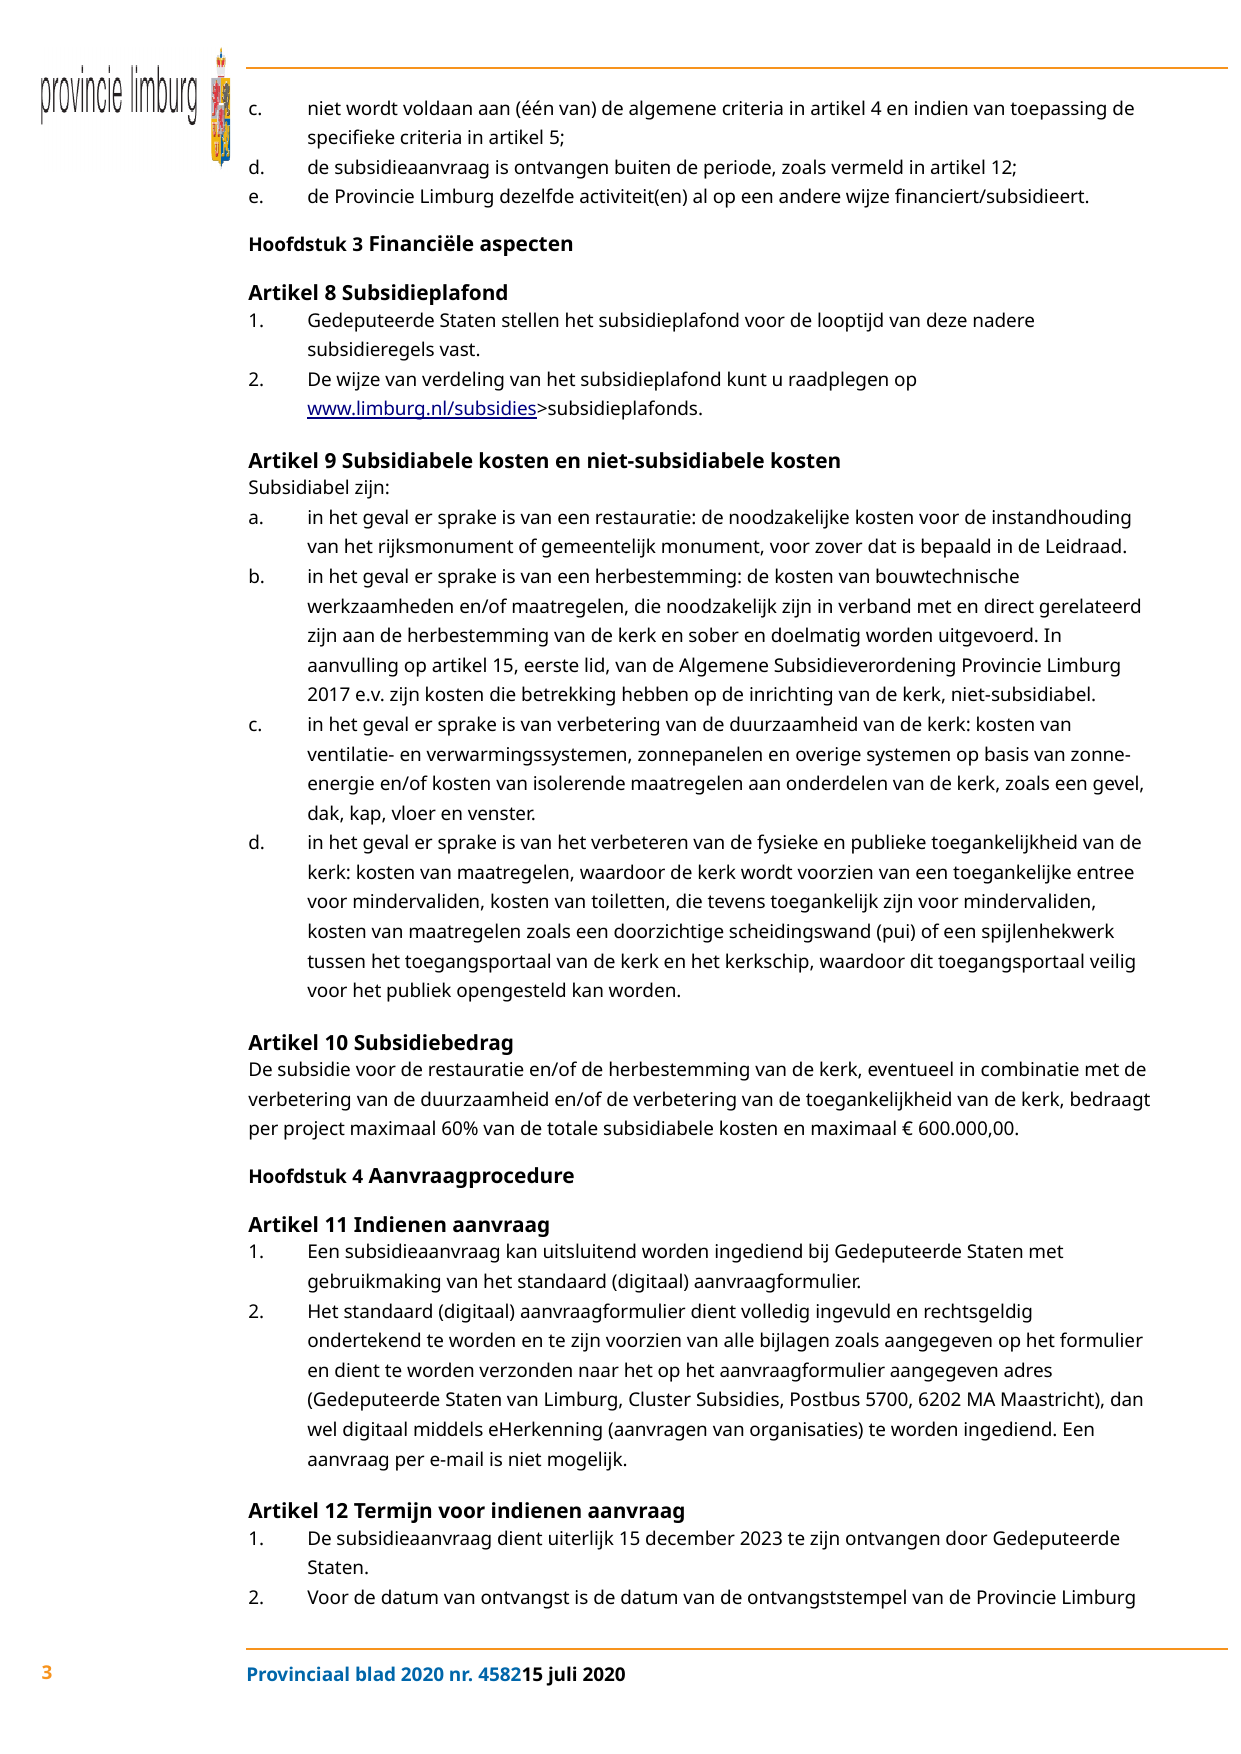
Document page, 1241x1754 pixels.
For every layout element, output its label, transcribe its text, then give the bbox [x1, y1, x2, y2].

list De wijze van verdeling van het subsidieplafond kunt u raadplegen op www.limburg.nl/subsidies>subsidieplafonds. [248, 366, 1152, 421]
text Hoofdstuk 4 Aanvraagprocedure [248, 1161, 1152, 1189]
list Gedeputeerde Staten stellen het subsidieplafond voor de looptijd van deze nadere subsidieregels vast. [248, 307, 1152, 362]
list in het geval er sprake is van verbetering van de duurzaamheid van de kerk: kosten van ventilatie- en verwarmingssystemen, zonnepanelen en overige systemen op basis van zonne-energie en/of kosten van isolerende maatregelen aan onderdelen van de kerk, zoals een gevel, dak, kap, vloer en venster. [248, 711, 1152, 826]
list in het geval er sprake is van een herbestemming: de kosten van bouwtechnische werkzaamheden en/of maatregelen, die noodzakelijk zijn in verband met en direct gerelateerd zijn aan de herbestemming van de kerk en sober en doelmatig worden uitgevoerd. In aanvulling op artikel 15, eerste lid, van de Algemene Subsidieverordening Provincie Limburg 2017 e.v. zijn kosten die betrekking hebben op de inrichting van de kerk, niet-subsidiabel. [248, 563, 1152, 707]
text Artikel 9 Subsidiabele kosten en niet-subsidiabele kosten [248, 446, 1152, 474]
text De subsidie voor de restauratie en/of de herbestemming van de kerk, eventueel in combinatie met de verbetering van de duurzaamheid en/of de verbetering van de toegankelijkheid van de kerk, bedraagt per project maximaal 60% van de totale subsidiabele kosten en maximaal € 600.000,00. [248, 1056, 1152, 1141]
list niet wordt voldaan aan (één van) de algemene criteria in artikel 4 en indien van toepassing de specifieke criteria in artikel 5; [248, 95, 1152, 150]
text Subsidiabel zijn: [248, 474, 1152, 500]
text Artikel 10 Subsidiebedrag [248, 1028, 1152, 1056]
list Een subsidieaanvraag kan uitsluitend worden ingediend bij Gedeputeerde Staten met gebruikmaking van het standaard (digitaal) aanvraagformulier. [248, 1239, 1152, 1294]
text Artikel 8 Subsidieplafond [248, 278, 1152, 307]
list Voor de datum van ontvangst is de datum van de ontvangststempel van de Provincie Limburg [248, 1584, 1152, 1609]
text Artikel 11 Indienen aanvraag [248, 1210, 1152, 1239]
text Hoofdstuk 3 Financiële aspecten [248, 229, 1152, 258]
list in het geval er sprake is van een restauratie: de noodzakelijke kosten voor de instandhouding van het rijksmonument of gemeentelijk monument, voor zover dat is bepaald in de Leidraad. [248, 504, 1152, 559]
text Artikel 12 Termijn voor indienen aanvraag [248, 1496, 1152, 1525]
list Het standaard (digitaal) aanvraagformulier dient volledig ingevuld en rechtsgeldig ondertekend te worden en te zijn voorzien van alle bijlagen zoals aangegeven op het formulier en dient te worden verzonden naar het op het aanvraagformulier aangegeven adres (Gedeputeerde Staten van Limburg, Cluster Subsidies, Postbus 5700, 6202 MA Maastricht), dan wel digitaal middels eHerkenning (aanvragen van organisaties) te worden ingediend. Een aanvraag per e-mail is niet mogelijk. [248, 1298, 1152, 1472]
list de subsidieaanvraag is ontvangen buiten de periode, zoals vermeld in artikel 12; [248, 154, 1152, 180]
list in het geval er sprake is van het verbeteren van de fysieke en publieke toegankelijkheid van de kerk: kosten van maatregelen, waardoor de kerk wordt voorzien van een toegankelijke entree voor mindervaliden, kosten van toiletten, die tevens toegankelijk zijn voor mindervaliden, kosten van maatregelen zoals een doorzichtige scheidingswand (pui) of een spijlenhekwerk tussen het toegangsportaal van de kerk en het kerkschip, waardoor dit toegangsportaal veilig voor het publiek opengesteld kan worden. [248, 829, 1152, 1003]
list De subsidieaanvraag dient uiterlijk 15 december 2023 te zijn ontvangen door Gedeputeerde Staten. [248, 1525, 1152, 1580]
picture [41, 47, 231, 172]
list de Provincie Limburg dezelfde activiteit(en) al op een andere wijze financiert/subsidieert. [248, 183, 1152, 209]
